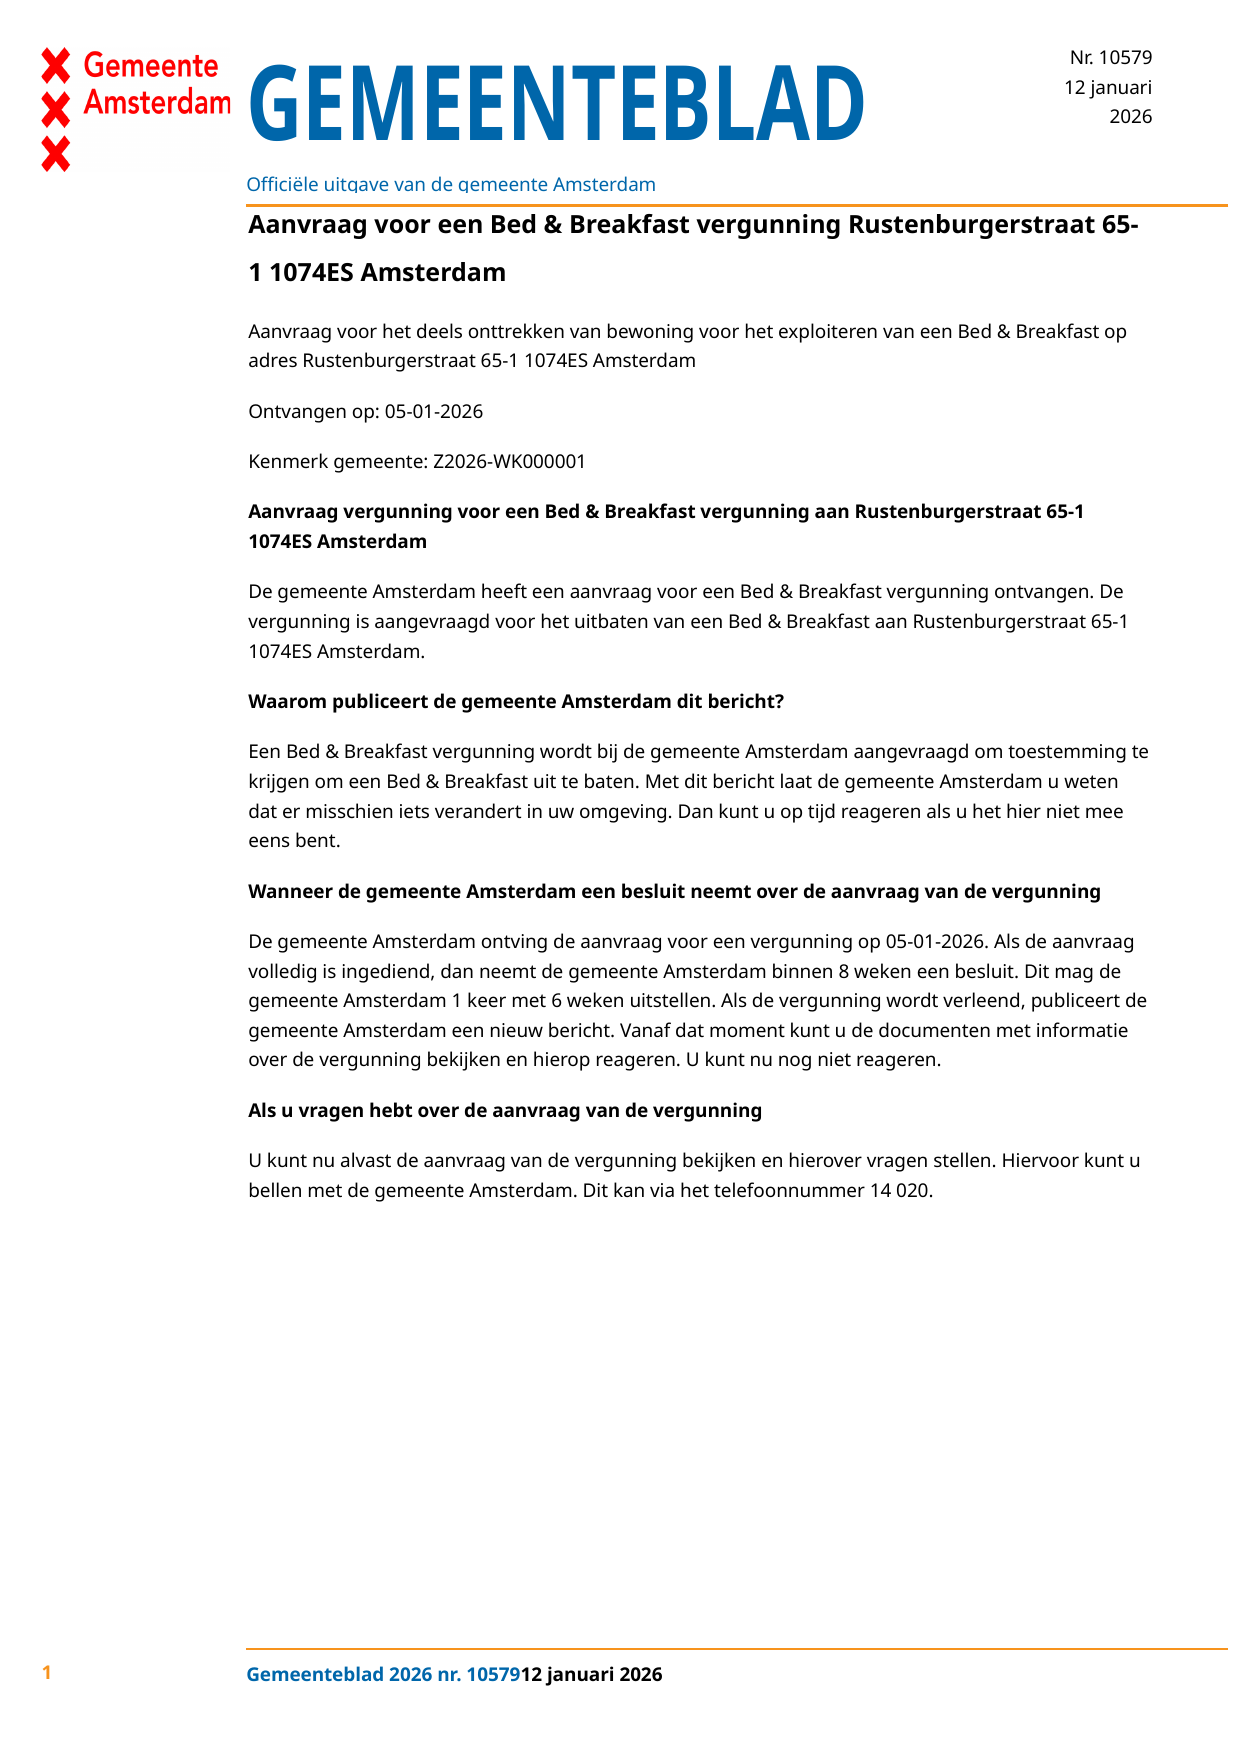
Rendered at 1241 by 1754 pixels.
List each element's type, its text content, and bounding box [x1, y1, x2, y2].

text Als u vragen hebt over de aanvraag van de vergunning [248, 1097, 1152, 1123]
text Een Bed & Breakfast vergunning wordt bij de gemeente Amsterdam aangevraagd om toestemming te krijgen om een Bed & Breakfast uit te baten. Met dit bericht laat de gemeente Amsterdam u weten dat er misschien iets verandert in uw omgeving. Dan kunt u op tijd reageren als u het hier niet mee eens bent. [248, 739, 1152, 853]
picture [41, 47, 231, 172]
text Aanvraag vergunning voor een Bed & Breakfast vergunning aan Rustenburgerstraat 65-1 1074ES Amsterdam [248, 499, 1152, 554]
text Aanvraag voor het deels onttrekken van bewoning voor het exploiteren van een Bed & Breakfast op adres Rustenburgerstraat 65-1 1074ES Amsterdam [248, 318, 1152, 373]
text U kunt nu alvast de aanvraag van de vergunning bekijken en hierover vragen stellen. Hiervoor kunt u bellen met de gemeente Amsterdam. Dit kan via het telefoonnummer 14 020. [248, 1147, 1152, 1203]
text Kenmerk gemeente: Z2026-WK000001 [248, 448, 1152, 474]
text Aanvraag voor een Bed & Breakfast vergunning Rustenburgerstraat 65-1 1074ES Amsterdam [248, 207, 1152, 288]
text De gemeente Amsterdam heeft een aanvraag voor een Bed & Breakfast vergunning ontvangen. De vergunning is aangevraagd voor het uitbaten van een Bed & Breakfast aan Rustenburgerstraat 65-1 1074ES Amsterdam. [248, 579, 1152, 664]
text Wanneer de gemeente Amsterdam een besluit neemt over de aanvraag van de vergunning [248, 878, 1152, 904]
text Ontvangen op: 05-01-2026 [248, 398, 1152, 424]
text De gemeente Amsterdam ontving de aanvraag voor een vergunning op 05-01-2026. Als de aanvraag volledig is ingediend, dan neemt de gemeente Amsterdam binnen 8 weken een besluit. Dit mag de gemeente Amsterdam 1 keer met 6 weken uitstellen. Als de vergunning wordt verleend, publiceert de gemeente Amsterdam een nieuw bericht. Vanaf dat moment kunt u de documenten met informatie over de vergunning bekijken en hierop reageren. U kunt nu nog niet reageren. [248, 928, 1152, 1072]
text Waarom publiceert de gemeente Amsterdam dit bericht? [248, 688, 1152, 714]
